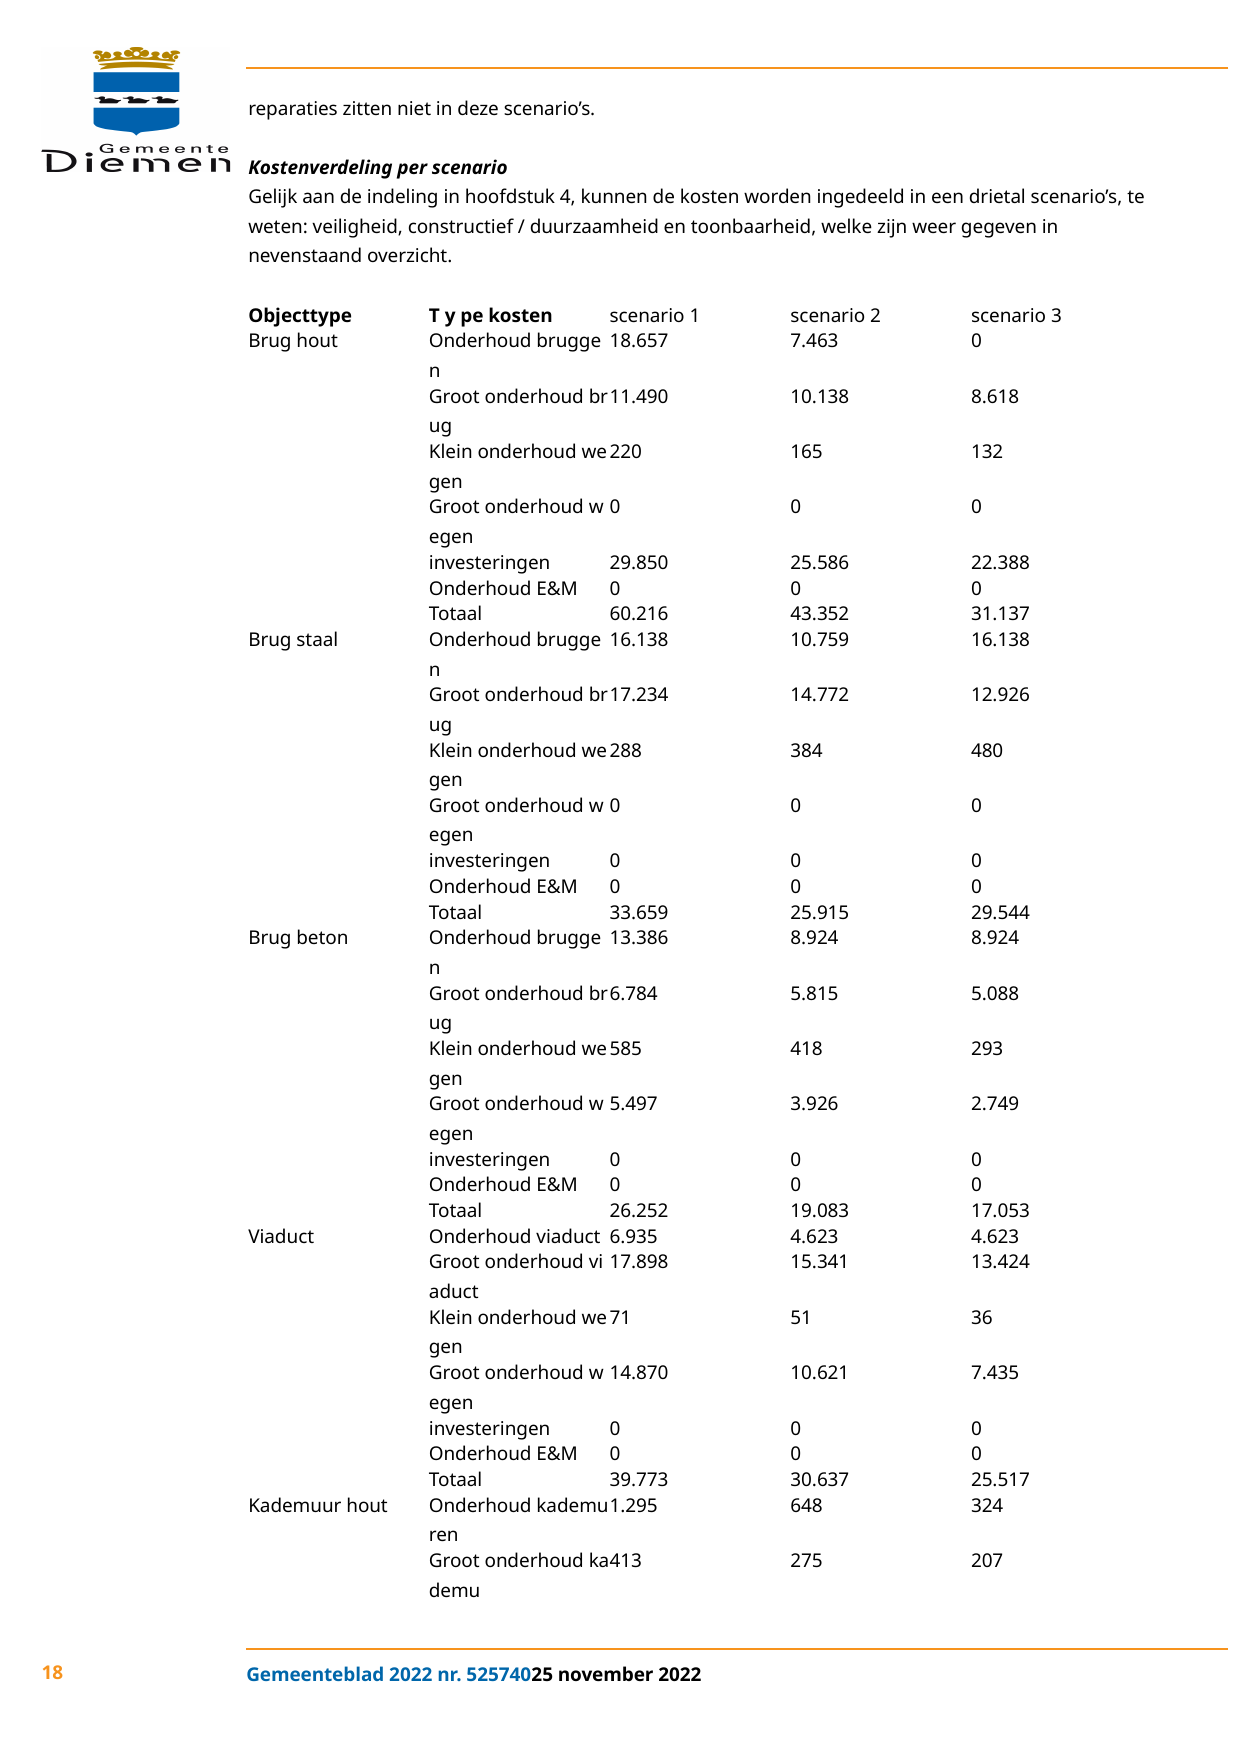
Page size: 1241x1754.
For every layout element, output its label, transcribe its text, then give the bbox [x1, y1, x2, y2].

table_cell 1.295 [609, 1492, 790, 1547]
table_cell Onderhoud E&M [429, 873, 609, 899]
table_cell 480 [971, 737, 1152, 792]
table_header scenario 3 [971, 302, 1152, 328]
table_cell Klein onderhoud wegen [429, 1304, 609, 1359]
table_cell 648 [790, 1492, 971, 1547]
table_cell Onderhoud viaduct [429, 1223, 609, 1249]
table_cell Groot onderhoud brug [429, 980, 609, 1035]
table_cell investeringen [429, 1146, 609, 1172]
table_cell 0 [609, 1146, 790, 1172]
table_cell 7.435 [971, 1359, 1152, 1415]
table_cell 17.053 [971, 1197, 1152, 1223]
table_cell Brug staal [248, 626, 429, 924]
table_cell 16.138 [971, 626, 1152, 681]
table_cell investeringen [429, 848, 609, 873]
table_cell 8.924 [790, 925, 971, 980]
table_cell Klein onderhoud wegen [429, 1035, 609, 1091]
table_cell 0 [790, 1415, 971, 1440]
table_cell 418 [790, 1035, 971, 1091]
table_cell 8.618 [971, 383, 1152, 438]
table_cell Brug hout [248, 328, 429, 626]
table_cell Onderhoud E&M [429, 1172, 609, 1197]
table_cell 25.915 [790, 899, 971, 924]
table_cell 0 [790, 575, 971, 600]
table_cell 0 [790, 792, 971, 847]
table_cell 33.659 [609, 899, 790, 924]
table_cell Brug beton [248, 925, 429, 1223]
table_cell 0 [971, 328, 1152, 383]
table_cell 11.490 [609, 383, 790, 438]
table_cell 0 [609, 792, 790, 847]
table_cell 207 [971, 1547, 1152, 1602]
table_cell Kademuur hout [248, 1492, 429, 1602]
table_cell 18.657 [609, 328, 790, 383]
table_cell 15.341 [790, 1249, 971, 1304]
table_cell 0 [790, 1146, 971, 1172]
table_cell Groot onderhoud wegen [429, 792, 609, 847]
table_cell 17.898 [609, 1249, 790, 1304]
table_cell 19.083 [790, 1197, 971, 1223]
text Gelijk aan de indeling in hoofdstuk 4, kunnen de kosten worden ingedeeld in een drietal scenario’s, te weten: veiligheid, constructief / duurzaamheid en toonbaarheid, welke zijn weer gegeven in nevenstaand overzicht. [248, 183, 1152, 268]
table_cell 0 [971, 1440, 1152, 1466]
table_cell Totaal [429, 1197, 609, 1223]
table_cell Totaal [429, 1466, 609, 1492]
table_header scenario 2 [790, 302, 971, 328]
table_cell 4.623 [971, 1223, 1152, 1249]
table_cell investeringen [429, 549, 609, 575]
table_cell 60.216 [609, 600, 790, 626]
table_cell 0 [609, 1415, 790, 1440]
table_cell Onderhoud bruggen [429, 328, 609, 383]
table_cell 275 [790, 1547, 971, 1602]
table_cell 51 [790, 1304, 971, 1359]
table_cell 220 [609, 438, 790, 494]
table_cell Groot onderhoud brug [429, 383, 609, 438]
table_cell 4.623 [790, 1223, 971, 1249]
table_cell investeringen [429, 1415, 609, 1440]
table_cell 39.773 [609, 1466, 790, 1492]
text reparaties zitten niet in deze scenario’s. [248, 95, 1152, 121]
table_cell 6.784 [609, 980, 790, 1035]
table_cell 17.234 [609, 681, 790, 737]
table_cell 29.544 [971, 899, 1152, 924]
table_cell 0 [790, 1440, 971, 1466]
table_cell 324 [971, 1492, 1152, 1547]
table_cell 13.424 [971, 1249, 1152, 1304]
table_cell 0 [971, 494, 1152, 549]
table_cell 8.924 [971, 925, 1152, 980]
table_cell 29.850 [609, 549, 790, 575]
table_cell 0 [971, 1172, 1152, 1197]
table_cell 7.463 [790, 328, 971, 383]
table_cell 165 [790, 438, 971, 494]
table_header T y pe kosten [429, 302, 609, 328]
table_cell 288 [609, 737, 790, 792]
table_cell 71 [609, 1304, 790, 1359]
table_cell 0 [971, 848, 1152, 873]
table_cell 36 [971, 1304, 1152, 1359]
table_cell 14.870 [609, 1359, 790, 1415]
table_cell 0 [971, 575, 1152, 600]
table_cell Onderhoud E&M [429, 575, 609, 600]
table_cell Totaal [429, 600, 609, 626]
table_header Objecttype [248, 302, 429, 328]
table_cell 0 [790, 1172, 971, 1197]
table_cell 43.352 [790, 600, 971, 626]
table_cell Onderhoud E&M [429, 1440, 609, 1466]
table_cell 5.815 [790, 980, 971, 1035]
table_cell 0 [609, 873, 790, 899]
table_cell 25.517 [971, 1466, 1152, 1492]
table_cell Groot onderhoud brug [429, 681, 609, 737]
table_cell Viaduct [248, 1223, 429, 1492]
table_cell 0 [971, 873, 1152, 899]
table_cell 22.388 [971, 549, 1152, 575]
table_cell Klein onderhoud wegen [429, 737, 609, 792]
table_cell Groot onderhoud viaduct [429, 1249, 609, 1304]
table_cell 25.586 [790, 549, 971, 575]
table_cell 0 [971, 792, 1152, 847]
table_cell 384 [790, 737, 971, 792]
table_cell 0 [971, 1415, 1152, 1440]
table_cell 13.386 [609, 925, 790, 980]
table_cell 2.749 [971, 1091, 1152, 1146]
table_cell Onderhoud bruggen [429, 626, 609, 681]
table_cell 31.137 [971, 600, 1152, 626]
table_cell 3.926 [790, 1091, 971, 1146]
table_cell 30.637 [790, 1466, 971, 1492]
table_cell Groot onderhoud wegen [429, 1091, 609, 1146]
table_cell 5.497 [609, 1091, 790, 1146]
table_cell 14.772 [790, 681, 971, 737]
table_cell 413 [609, 1547, 790, 1602]
table_cell 6.935 [609, 1223, 790, 1249]
table_cell 16.138 [609, 626, 790, 681]
table_cell Totaal [429, 899, 609, 924]
table_cell 0 [609, 494, 790, 549]
table_cell Groot onderhoud wegen [429, 1359, 609, 1415]
table_cell 10.759 [790, 626, 971, 681]
table_cell 10.621 [790, 1359, 971, 1415]
table_cell 0 [971, 1146, 1152, 1172]
table_cell Groot onderhoud kademu [429, 1547, 609, 1602]
table_cell 0 [609, 575, 790, 600]
picture [41, 47, 231, 172]
table_cell 0 [790, 494, 971, 549]
table_cell Onderhoud bruggen [429, 925, 609, 980]
table_cell 10.138 [790, 383, 971, 438]
table_cell Groot onderhoud wegen [429, 494, 609, 549]
table_cell 5.088 [971, 980, 1152, 1035]
table_cell 12.926 [971, 681, 1152, 737]
table_cell 585 [609, 1035, 790, 1091]
table_cell 132 [971, 438, 1152, 494]
table_cell 293 [971, 1035, 1152, 1091]
table_header scenario 1 [609, 302, 790, 328]
table_cell 0 [790, 873, 971, 899]
table_cell 0 [790, 848, 971, 873]
text Kostenverdeling per scenario [248, 154, 1152, 180]
table_cell Onderhoud kademuren [429, 1492, 609, 1547]
table_cell 0 [609, 1440, 790, 1466]
table_cell 26.252 [609, 1197, 790, 1223]
table_cell 0 [609, 848, 790, 873]
table_cell 0 [609, 1172, 790, 1197]
table_cell Klein onderhoud wegen [429, 438, 609, 494]
